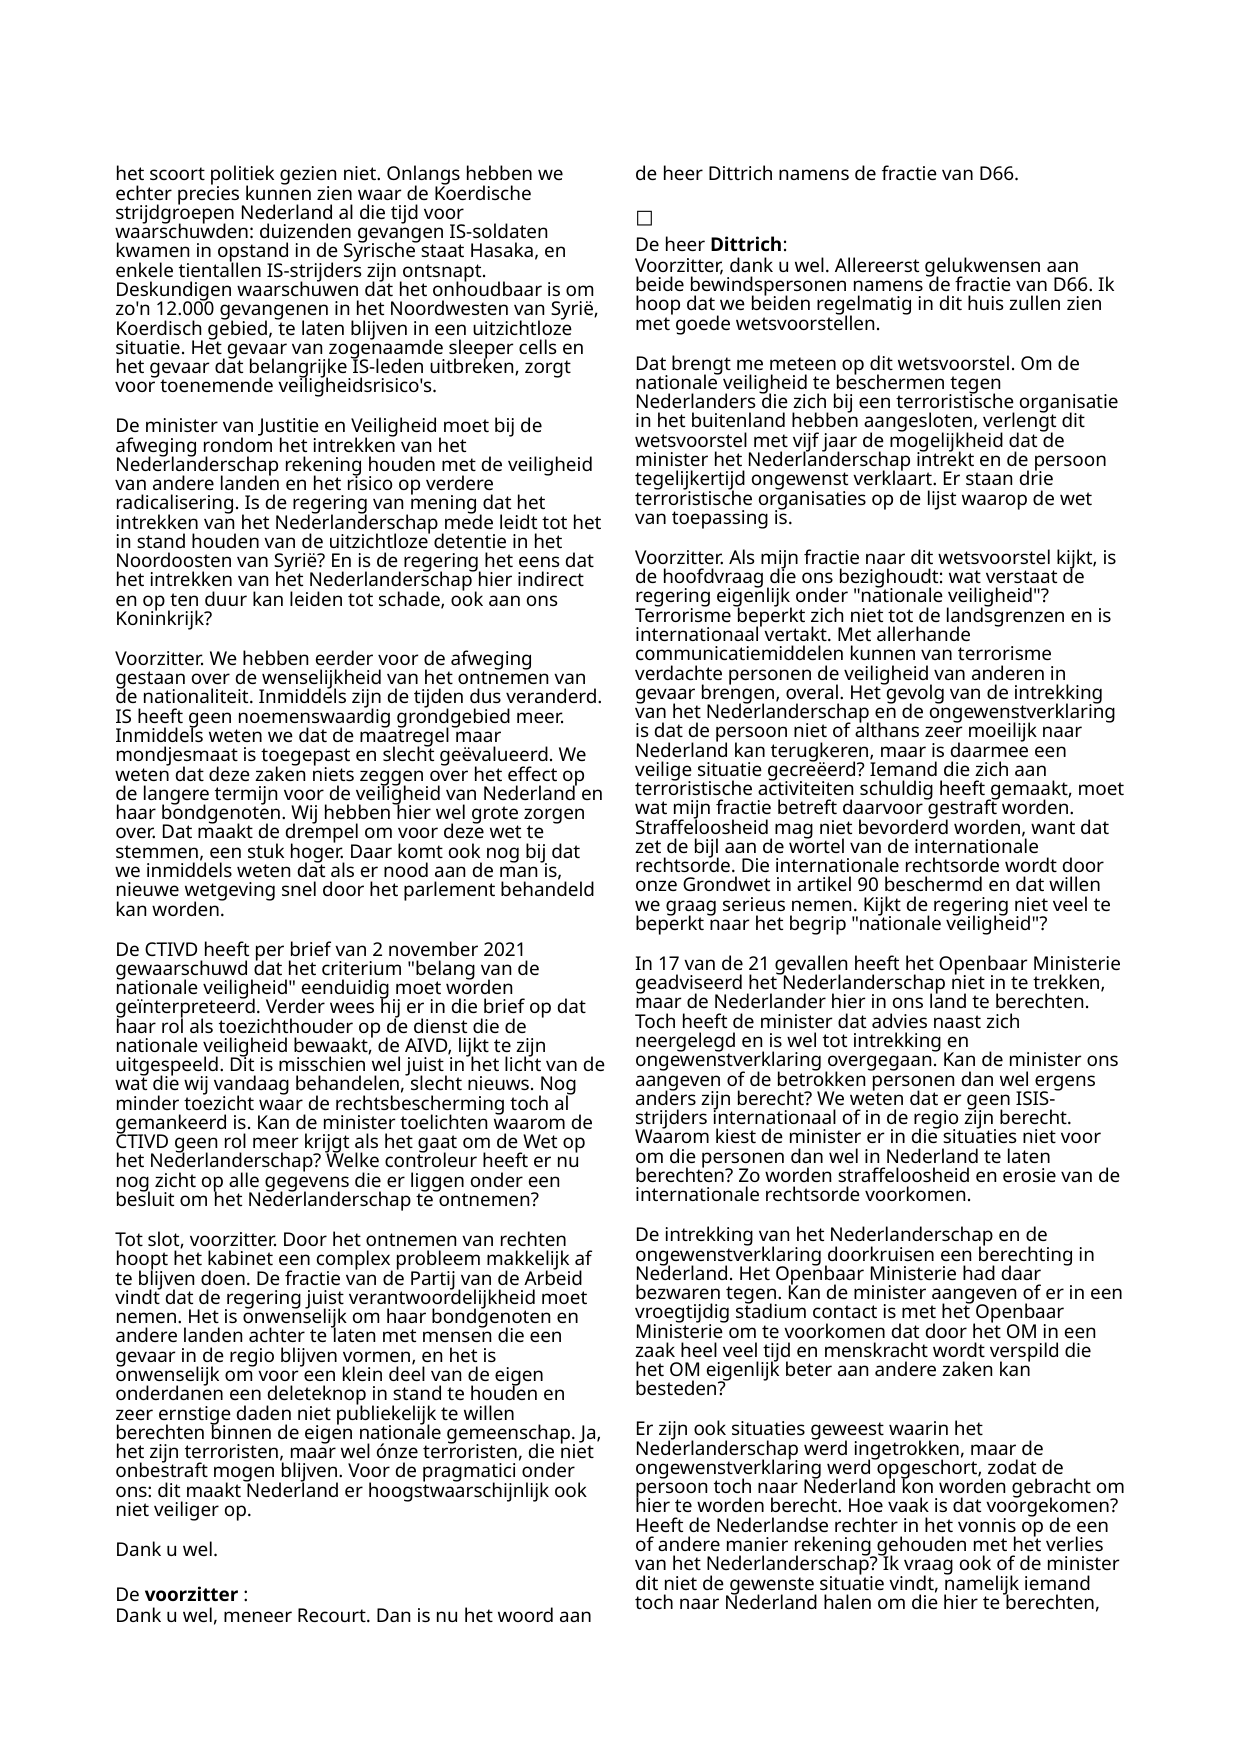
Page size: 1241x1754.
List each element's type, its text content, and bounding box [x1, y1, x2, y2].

text ⬜ [635, 205, 1125, 231]
text Voorzitter. Als mijn fractie naar dit wetsvoorstel kijkt, is de hoofdvraag die ons bezighoudt: wat verstaat de regering eigenlijk onder "nationale veiligheid"? Terrorisme beperkt zich niet tot de landsgrenzen en is internationaal vertakt. Met allerhande communicatiemiddelen kunnen van terrorisme verdachte personen de veiligheid van anderen in gevaar brengen, overal. Het gevolg van de intrekking van het Nederlanderschap en de ongewenstverklaring is dat de persoon niet of althans zeer moeilijk naar Nederland kan terugkeren, maar is daarmee een veilige situatie gecreëerd? Iemand die zich aan terroristische activiteiten schuldig heeft gemaakt, moet wat mijn fractie betreft daarvoor gestraft worden. Straffeloosheid mag niet bevorderd worden, want dat zet de bijl aan de wortel van de internationale rechtsorde. Die internationale rechtsorde wordt door onze Grondwet in artikel 90 beschermd en dat willen we graag serieus nemen. Kijkt de regering niet veel te beperkt naar het begrip "nationale veiligheid"? [635, 549, 1125, 934]
text De heer Dittrich: [635, 231, 1125, 257]
text De voorzitter : [115, 1581, 605, 1607]
text Tot slot, voorzitter. Door het ontnemen van rechten hoopt het kabinet een complex probleem makkelijk af te blijven doen. De fractie van de Partij van de Arbeid vindt dat de regering juist verantwoordelijkheid moet nemen. Het is onwenselijk om haar bondgenoten en andere landen achter te laten met mensen die een gevaar in de regio blijven vormen, en het is onwenselijk om voor een klein deel van de eigen onderdanen een deleteknop in stand te houden en zeer ernstige daden niet publiekelijk te willen berechten binnen de eigen nationale gemeenschap. Ja, het zijn terroristen, maar wel ónze terroristen, die niet onbestraft mogen blijven. Voor de pragmatici onder ons: dit maakt Nederland er hoogstwaarschijnlijk ook niet veiliger op. [115, 1231, 605, 1520]
text De minister van Justitie en Veiligheid moet bij de afweging rondom het intrekken van het Nederlanderschap rekening houden met de veiligheid van andere landen en het risico op verdere radicalisering. Is de regering van mening dat het intrekken van het Nederlanderschap mede leidt tot het in stand houden van de uitzichtloze detentie in het Noordoosten van Syrië? En is de regering het eens dat het intrekken van het Nederlanderschap hier indirect en op ten duur kan leiden tot schade, ook aan ons Koninkrijk? [115, 417, 605, 629]
text De CTIVD heeft per brief van 2 november 2021 gewaarschuwd dat het criterium "belang van de nationale veiligheid" eenduidig moet worden geïnterpreteerd. Verder wees hij er in die brief op dat haar rol als toezichthouder op de dienst die de nationale veiligheid bewaakt, de AIVD, lijkt te zijn uitgespeeld. Dit is misschien wel juist in het licht van de wat die wij vandaag behandelen, slecht nieuws. Nog minder toezicht waar de rechtsbescherming toch al gemankeerd is. Kan de minister toelichten waarom de CTIVD geen rol meer krijgt als het gaat om de Wet op het Nederlanderschap? Welke controleur heeft er nu nog zicht op alle gegevens die er liggen onder een besluit om het Nederlanderschap te ontnemen? [115, 941, 605, 1210]
text De intrekking van het Nederlanderschap en de ongewenstverklaring doorkruisen een berechting in Nederland. Het Openbaar Ministerie had daar bezwaren tegen. Kan de minister aangeven of er in een vroegtijdig stadium contact is met het Openbaar Ministerie om te voorkomen dat door het OM in een zaak heel veel tijd en menskracht wordt verspild die het OM eigenlijk beter aan andere zaken kan besteden? [635, 1226, 1125, 1400]
text de heer Dittrich namens de fractie van D66. [635, 165, 1125, 184]
text Voorzitter, dank u wel. Allereerst gelukwensen aan beide bewindspersonen namens de fractie van D66. Ik hoop dat we beiden regelmatig in dit huis zullen zien met goede wetsvoorstellen. [635, 257, 1125, 334]
text Voorzitter. We hebben eerder voor de afweging gestaan over de wenselijkheid van het ontnemen van de nationaliteit. Inmiddels zijn de tijden dus veranderd. IS heeft geen noemenswaardig grondgebied meer. Inmiddels weten we dat de maatregel maar mondjesmaat is toegepast en slecht geëvalueerd. We weten dat deze zaken niets zeggen over het effect op de langere termijn voor de veiligheid van Nederland en haar bondgenoten. Wij hebben hier wel grote zorgen over. Dat maakt de drempel om voor deze wet te stemmen, een stuk hoger. Daar komt ook nog bij dat we inmiddels weten dat als er nood aan de man is, nieuwe wetgeving snel door het parlement behandeld kan worden. [115, 650, 605, 920]
text Dank u wel. [115, 1541, 605, 1560]
text Er zijn ook situaties geweest waarin het Nederlanderschap werd ingetrokken, maar de ongewenstverklaring werd opgeschort, zodat de persoon toch naar Nederland kon worden gebracht om hier te worden berecht. Hoe vaak is dat voorgekomen? Heeft de Nederlandse rechter in het vonnis op de een of andere manier rekening gehouden met het verlies van het Nederlanderschap? Ik vraag ook of de minister dit niet de gewenste situatie vindt, namelijk iemand toch naar Nederland halen om die hier te berechten, [635, 1420, 1125, 1613]
text het scoort politiek gezien niet. Onlangs hebben we echter precies kunnen zien waar de Koerdische strijdgroepen Nederland al die tijd voor waarschuwden: duizenden gevangen IS-soldaten kwamen in opstand in de Syrische staat Hasaka, en enkele tientallen IS-strijders zijn ontsnapt. Deskundigen waarschuwen dat het onhoudbaar is om zo'n 12.000 gevangenen in het Noordwesten van Syrië, Koerdisch gebied, te laten blijven in een uitzichtloze situatie. Het gevaar van zogenaamde sleeper cells en het gevaar dat belangrijke IS-leden uitbreken, zorgt voor toenemende veiligheidsrisico's. [115, 165, 605, 397]
text Dank u wel, meneer Recourt. Dan is nu het woord aan [115, 1607, 605, 1626]
text Dat brengt me meteen op dit wetsvoorstel. Om de nationale veiligheid te beschermen tegen Nederlanders die zich bij een terroristische organisatie in het buitenland hebben aangesloten, verlengt dit wetsvoorstel met vijf jaar de mogelijkheid dat de minister het Nederlanderschap intrekt en de persoon tegelijkertijd ongewenst verklaart. Er staan drie terroristische organisaties op de lijst waarop de wet van toepassing is. [635, 355, 1125, 528]
text In 17 van de 21 gevallen heeft het Openbaar Ministerie geadviseerd het Nederlanderschap niet in te trekken, maar de Nederlander hier in ons land te berechten. Toch heeft de minister dat advies naast zich neergelegd en is wel tot intrekking en ongewenstverklaring overgegaan. Kan de minister ons aangeven of de betrokken personen dan wel ergens anders zijn berecht? We weten dat er geen ISIS-strijders internationaal of in de regio zijn berecht. Waarom kiest de minister er in die situaties niet voor om die personen dan wel in Nederland te laten berechten? Zo worden straffeloosheid en erosie van de internationale rechtsorde voorkomen. [635, 955, 1125, 1206]
